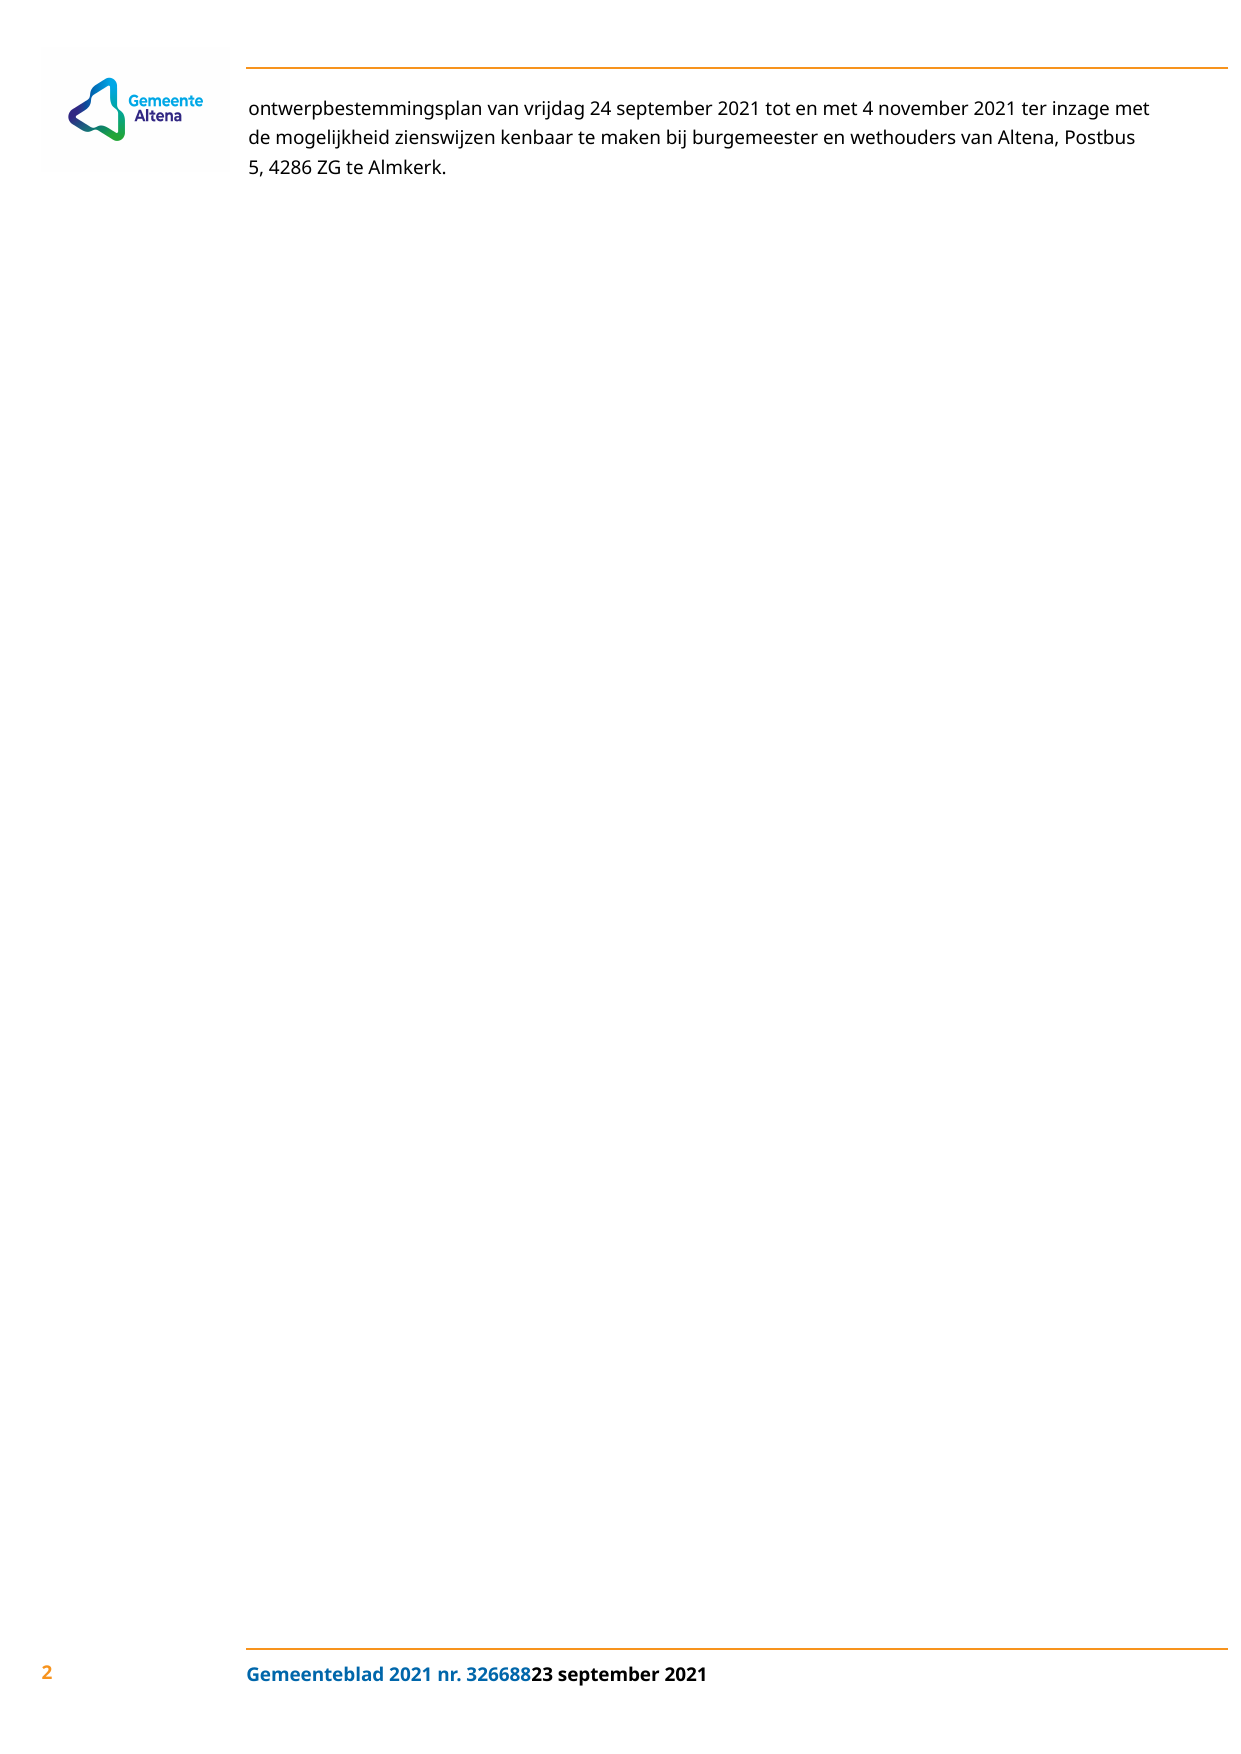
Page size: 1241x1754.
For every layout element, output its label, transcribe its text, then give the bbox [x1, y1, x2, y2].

text ontwerpbestemmingsplan van vrijdag 24 september 2021 tot en met 4 november 2021 ter inzage met de mogelijkheid zienswijzen kenbaar te maken bij burgemeester en wethouders van Altena, Postbus 5, 4286 ZG te Almkerk. [248, 95, 1152, 180]
picture [41, 47, 231, 172]
